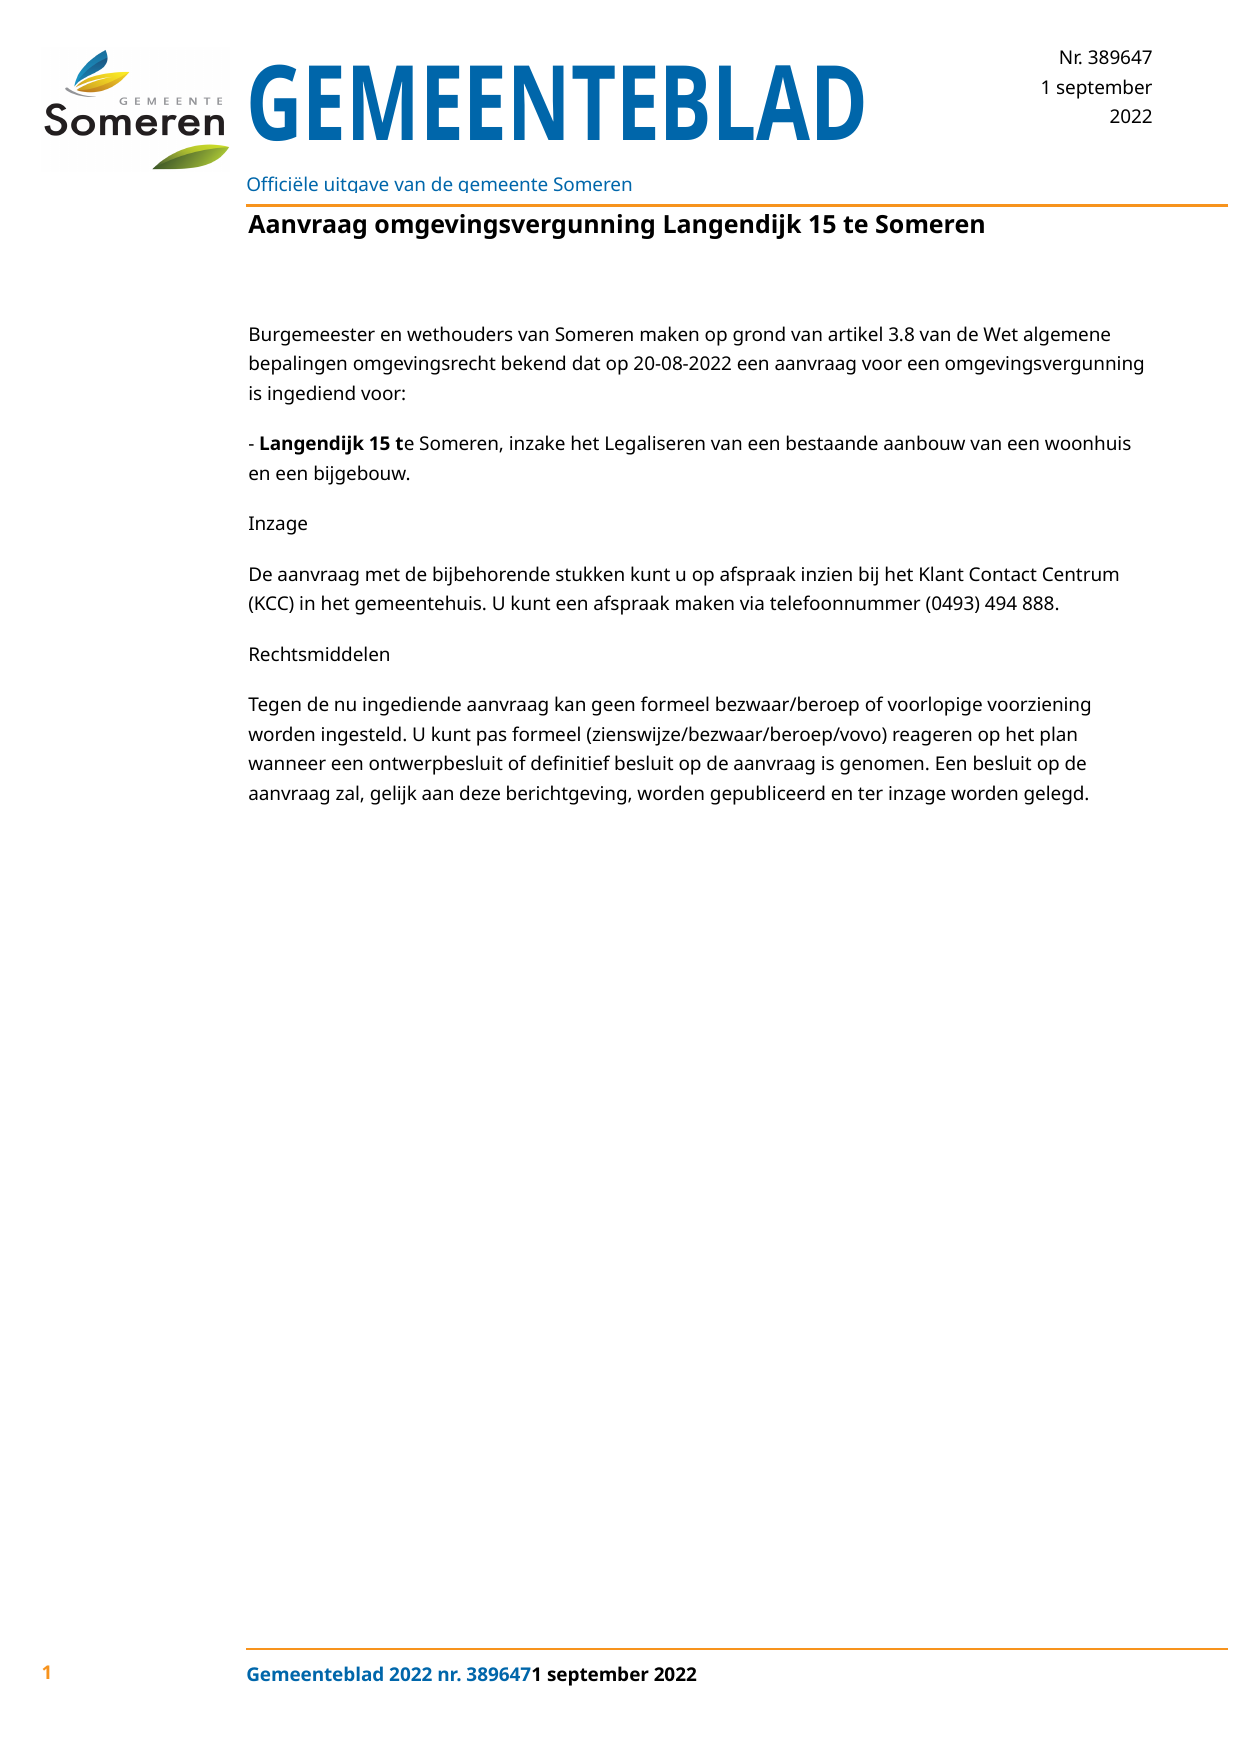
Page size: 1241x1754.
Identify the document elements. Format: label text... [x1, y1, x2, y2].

text Tegen de nu ingediende aanvraag kan geen formeel bezwaar/beroep of voorlopige voorziening worden ingesteld. U kunt pas formeel (zienswijze/bezwaar/beroep/vovo) reageren op het plan wanneer een ontwerpbesluit of definitief besluit op de aanvraag is genomen. Een besluit op de aanvraag zal, gelijk aan deze berichtgeving, worden gepubliceerd en ter inzage worden gelegd. [248, 691, 1152, 806]
text Inzage [248, 510, 1152, 536]
text Aanvraag omgevingsvergunning Langendijk 15 te Someren [248, 207, 1152, 241]
text - Langendijk 15 te Someren, inzake het Legaliseren van een bestaande aanbouw van een woonhuis en een bijgebouw. [248, 430, 1152, 486]
picture [41, 47, 231, 172]
text Rechtsmiddelen [248, 641, 1152, 666]
text De aanvraag met de bijbehorende stukken kunt u op afspraak inzien bij het Klant Contact Centrum (KCC) in het gemeentehuis. U kunt een afspraak maken via telefoonnummer (0493) 494 888. [248, 561, 1152, 616]
text Burgemeester en wethouders van Someren maken op grond van artikel 3.8 van de Wet algemene bepalingen omgevingsrecht bekend dat op 20-08-2022 een aanvraag voor een omgevingsvergunning is ingediend voor: [248, 321, 1152, 406]
